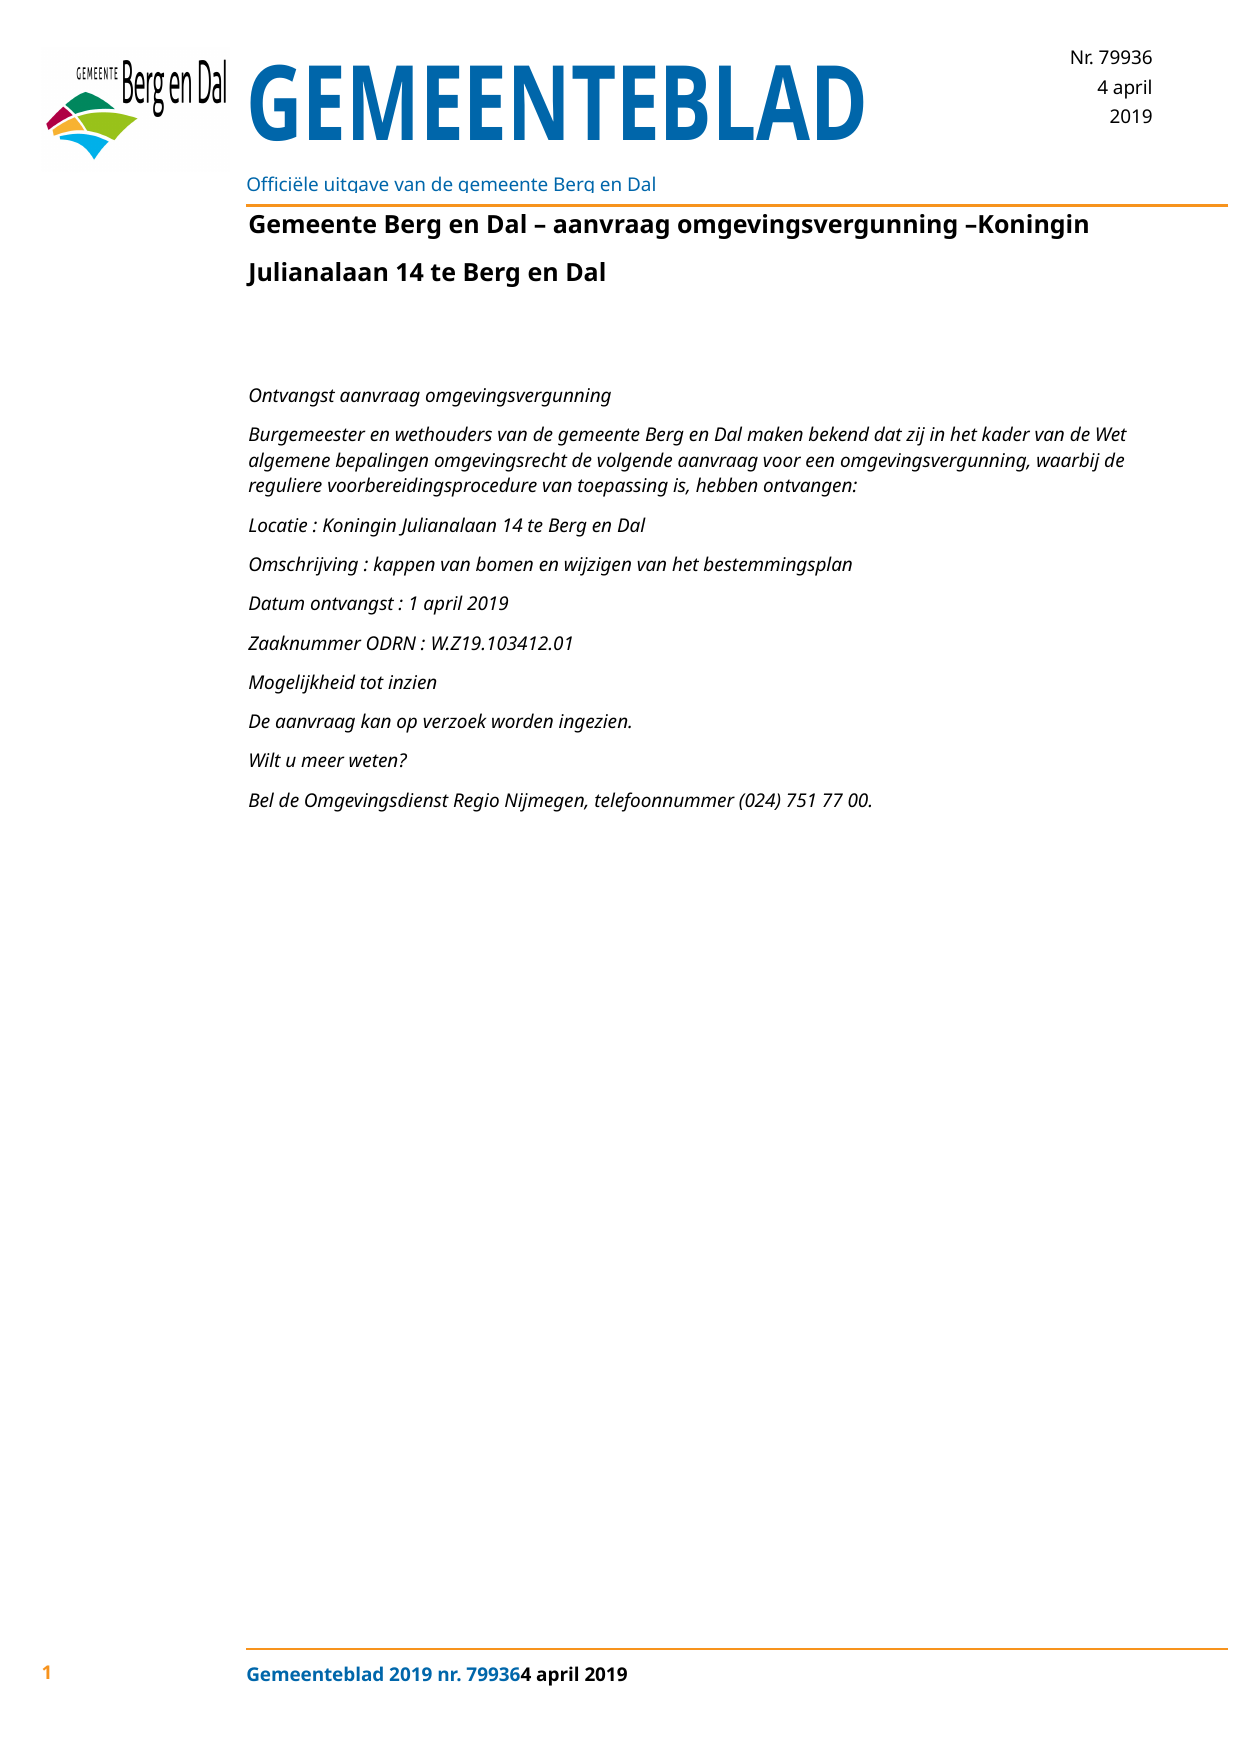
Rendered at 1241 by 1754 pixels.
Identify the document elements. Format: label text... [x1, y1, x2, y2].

text Locatie : Koningin Julianalaan 14 te Berg en Dal [248, 512, 1152, 538]
text Zaaknummer ODRN : W.Z19.103412.01 [248, 630, 1152, 655]
text Bel de Omgevingsdienst Regio Nijmegen, telefoonnummer (024) 751 77 00. [248, 787, 1152, 812]
text Datum ontvangst : 1 april 2019 [248, 590, 1152, 616]
text Mogelijkheid tot inzien [248, 669, 1152, 695]
text De aanvraag kan op verzoek worden ingezien. [248, 708, 1152, 734]
picture [41, 47, 231, 172]
text Wilt u meer weten? [248, 747, 1152, 773]
text Ontvangst aanvraag omgevingsvergunning [248, 382, 1152, 408]
text Omschrijving : kappen van bomen en wijzigen van het bestemmingsplan [248, 551, 1152, 577]
text Gemeente Berg en Dal – aanvraag omgevingsvergunning –Koningin Julianalaan 14 te Berg en Dal [248, 207, 1152, 288]
text Burgemeester en wethouders van de gemeente Berg en Dal maken bekend dat zij in het kader van de Wet algemene bepalingen omgevingsrecht de volgende aanvraag voor een omgevingsvergunning, waarbij de reguliere voorbereidingsprocedure van toepassing is, hebben ontvangen: [248, 421, 1152, 498]
